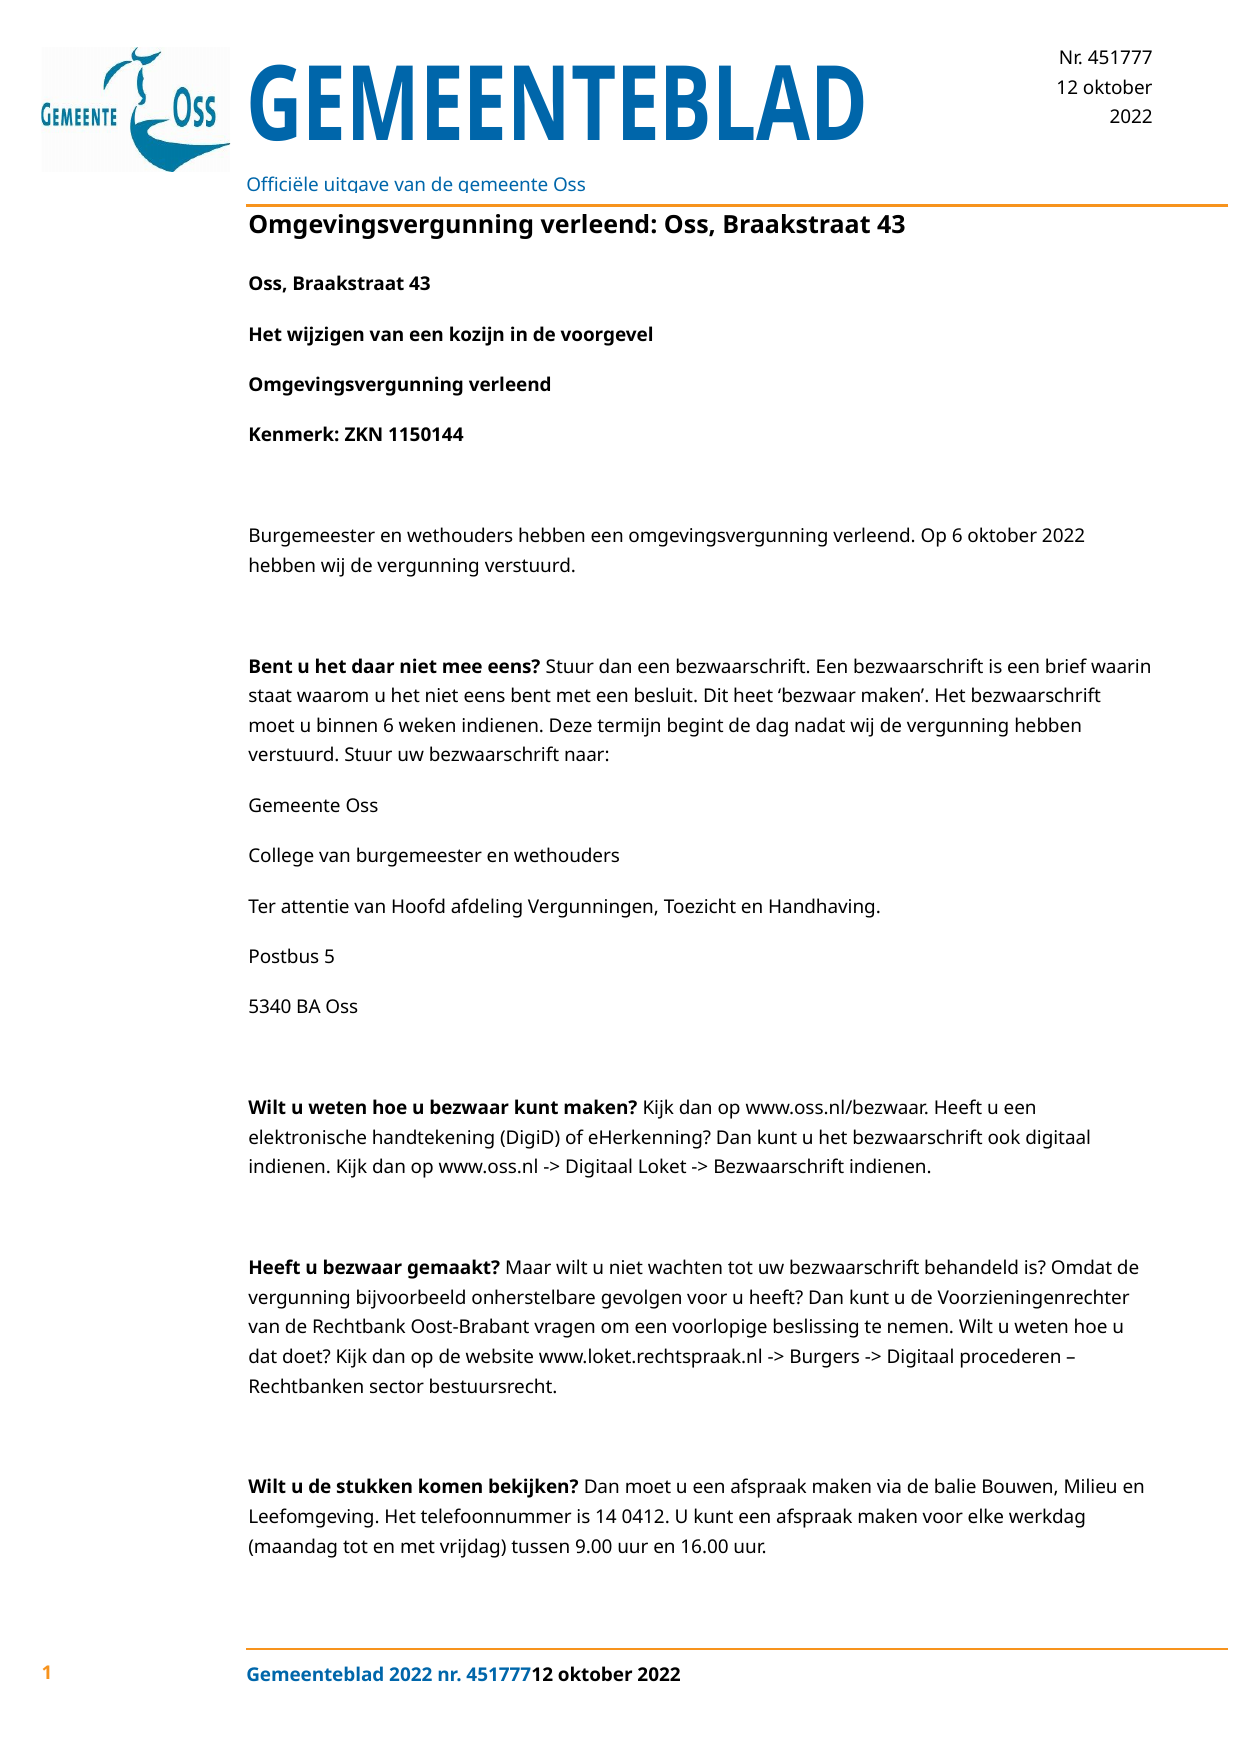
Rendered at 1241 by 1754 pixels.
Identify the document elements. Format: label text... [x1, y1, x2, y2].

text Wilt u weten hoe u bezwaar kunt maken? Kijk dan op www.oss.nl/bezwaar. Heeft u een elektronische handtekening (DigiD) of eHerkenning? Dan kunt u het bezwaarschrift ook digitaal indienen. Kijk dan op www.oss.nl -> Digitaal Loket -> Bezwaarschrift indienen. [248, 1094, 1152, 1179]
text Kenmerk: ZKN 1150144 [248, 422, 1152, 447]
text Het wijzigen van een kozijn in de voorgevel [248, 321, 1152, 346]
text Burgemeester en wethouders hebben een omgevingsvergunning verleend. Op 6 oktober 2022 hebben wij de vergunning verstuurd. [248, 522, 1152, 578]
text Omgevingsvergunning verleend: Oss, Braakstraat 43 [248, 207, 1152, 241]
text Wilt u de stukken komen bekijken? Dan moet u een afspraak maken via de balie Bouwen, Milieu en Leefomgeving. Het telefoonnummer is 14 0412. U kunt een afspraak maken voor elke werkdag (maandag tot en met vrijdag) tussen 9.00 uur en 16.00 uur. [248, 1474, 1152, 1558]
text Bent u het daar niet mee eens? Stuur dan een bezwaarschrift. Een bezwaarschrift is een brief waarin staat waarom u het niet eens bent met een besluit. Dit heet ‘bezwaar maken’. Het bezwaarschrift moet u binnen 6 weken indienen. Deze termijn begint de dag nadat wij de vergunning hebben verstuurd. Stuur uw bezwaarschrift naar: [248, 653, 1152, 767]
text College van burgemeester en wethouders [248, 842, 1152, 868]
text Oss, Braakstraat 43 [248, 270, 1152, 296]
picture [41, 47, 231, 172]
text Ter attentie van Hoofd afdeling Vergunningen, Toezicht en Handhaving. [248, 893, 1152, 918]
text Omgevingsvergunning verleend [248, 371, 1152, 397]
text 5340 BA Oss [248, 994, 1152, 1019]
text Gemeente Oss [248, 792, 1152, 818]
text Postbus 5 [248, 943, 1152, 969]
text Heeft u bezwaar gemaakt? Maar wilt u niet wachten tot uw bezwaarschrift behandeld is? Omdat de vergunning bijvoorbeeld onherstelbare gevolgen voor u heeft? Dan kunt u de Voorzieningenrechter van de Rechtbank Oost-Brabant vragen om een voorlopige beslissing te nemen. Wilt u weten hoe u dat doet? Kijk dan op de website www.loket.rechtspraak.nl -> Burgers -> Digitaal procederen – Rechtbanken sector bestuursrecht. [248, 1254, 1152, 1398]
